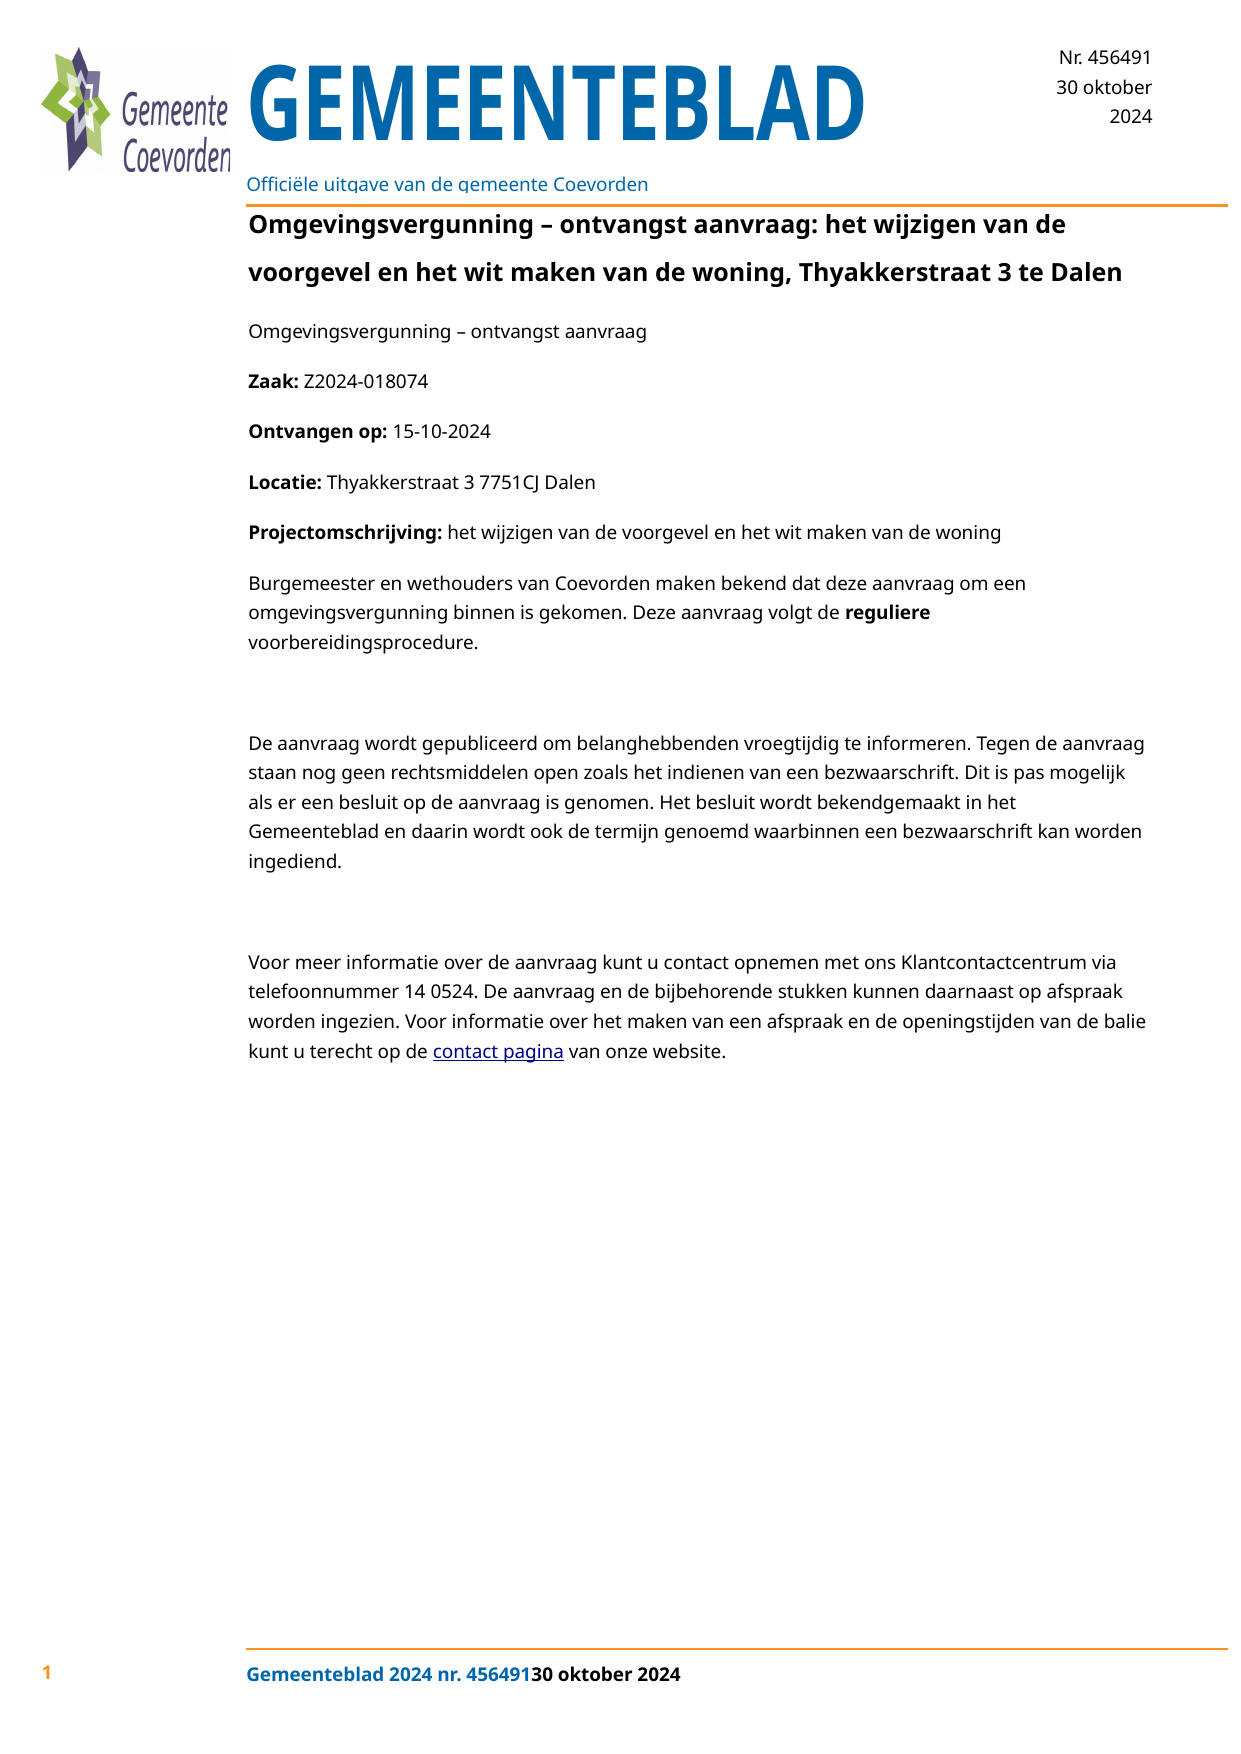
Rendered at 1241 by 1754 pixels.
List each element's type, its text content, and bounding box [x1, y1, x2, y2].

text Voor meer informatie over de aanvraag kunt u contact opnemen met ons Klantcontactcentrum via telefoonnummer 14 0524. De aanvraag en de bijbehorende stukken kunnen daarnaast op afspraak worden ingezien. Voor informatie over het maken van een afspraak en de openingstijden van de balie kunt u terecht op de contact pagina van onze website. [248, 949, 1152, 1064]
text Omgevingsvergunning – ontvangst aanvraag: het wijzigen van de voorgevel en het wit maken van de woning, Thyakkerstraat 3 te Dalen [248, 207, 1152, 288]
text Locatie: Thyakkerstraat 3 7751CJ Dalen [248, 469, 1152, 495]
text De aanvraag wordt gepubliceerd om belanghebbenden vroegtijdig te informeren. Tegen de aanvraag staan nog geen rechtsmiddelen open zoals het indienen van een bezwaarschrift. Dit is pas mogelijk als er een besluit op de aanvraag is genomen. Het besluit wordt bekendgemaakt in het Gemeenteblad en daarin wordt ook de termijn genoemd waarbinnen een bezwaarschrift kan worden ingediend. [248, 730, 1152, 874]
picture [41, 47, 231, 172]
text Zaak: Z2024-018074 [248, 368, 1152, 394]
text Omgevingsvergunning – ontvangst aanvraag [248, 318, 1152, 344]
text Projectomschrijving: het wijzigen van de voorgevel en het wit maken van de woning [248, 519, 1152, 545]
text Burgemeester en wethouders van Coevorden maken bekend dat deze aanvraag om een omgevingsvergunning binnen is gekomen. Deze aanvraag volgt de reguliere voorbereidingsprocedure. [248, 570, 1152, 655]
text Ontvangen op: 15-10-2024 [248, 419, 1152, 444]
